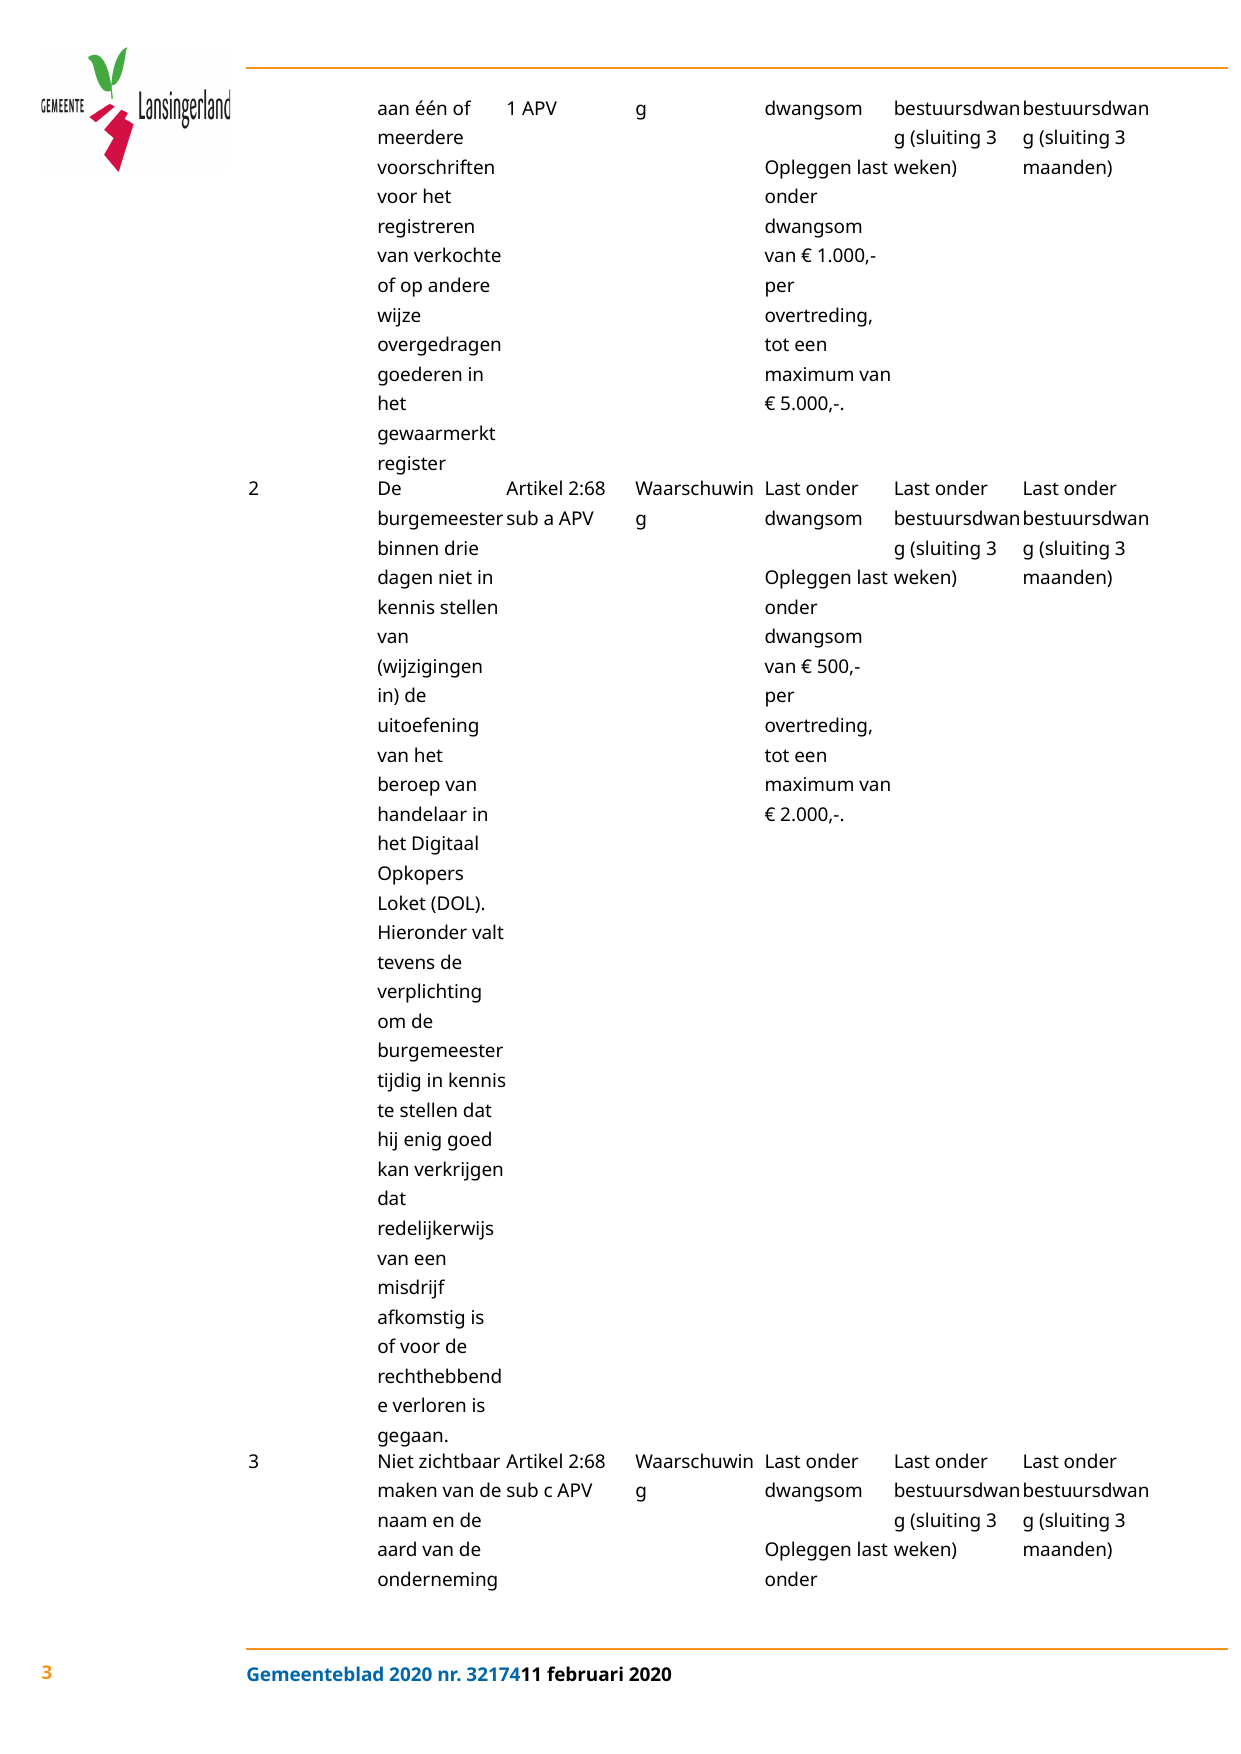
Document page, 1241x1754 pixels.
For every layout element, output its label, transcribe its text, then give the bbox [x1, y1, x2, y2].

table_cell Last onder bestuursdwang (sluiting 3 maanden) [1023, 1448, 1152, 1592]
table_cell Waarschuwing [635, 1448, 764, 1592]
table_cell 1 APV [506, 95, 635, 476]
table_cell Artikel 2:68 sub c APV [506, 1448, 635, 1592]
table_cell Last onder dwangsom Opleggen last onder dwangsom van € 500,- per overtreding, tot een maximum van € 2.000,-. [764, 476, 893, 1448]
table_cell 2 [248, 476, 377, 1448]
table_cell g [635, 95, 764, 476]
table_cell Last onder bestuursdwang (sluiting 3 maanden) [1023, 476, 1152, 1448]
table_cell [248, 95, 377, 476]
picture [41, 47, 231, 172]
table_cell Last onder bestuursdwang (sluiting 3 weken) [894, 476, 1022, 1448]
table_cell bestuursdwang (sluiting 3 maanden) [1023, 95, 1152, 476]
table_cell Niet zichtbaar maken van de naam en de aard van de onderneming [377, 1448, 506, 1592]
table_cell 3 [248, 1448, 377, 1592]
table_cell Last onder dwangsom Opleggen last onder [764, 1448, 893, 1592]
table_cell dwangsom Opleggen last onder dwangsom van € 1.000,- per overtreding, tot een maximum van € 5.000,-. [764, 95, 893, 476]
table_cell aan één of meerdere voorschriften voor het registreren van verkochte of op andere wijze overgedragen goederen in het gewaarmerkt register [377, 95, 506, 476]
table_cell bestuursdwang (sluiting 3 weken) [894, 95, 1022, 476]
table_cell De burgemeester binnen drie dagen niet in kennis stellen van (wijzigingen in) de uitoefening van het beroep van handelaar in het Digitaal Opkopers Loket (DOL). Hieronder valt tevens de verplichting om de burgemeester tijdig in kennis te stellen dat hij enig goed kan verkrijgen dat redelijkerwijs van een misdrijf afkomstig is of voor de rechthebbende verloren is gegaan. [377, 476, 506, 1448]
table_cell Artikel 2:68 sub a APV [506, 476, 635, 1448]
table_cell Last onder bestuursdwang (sluiting 3 weken) [894, 1448, 1022, 1592]
table_cell Waarschuwing [635, 476, 764, 1448]
